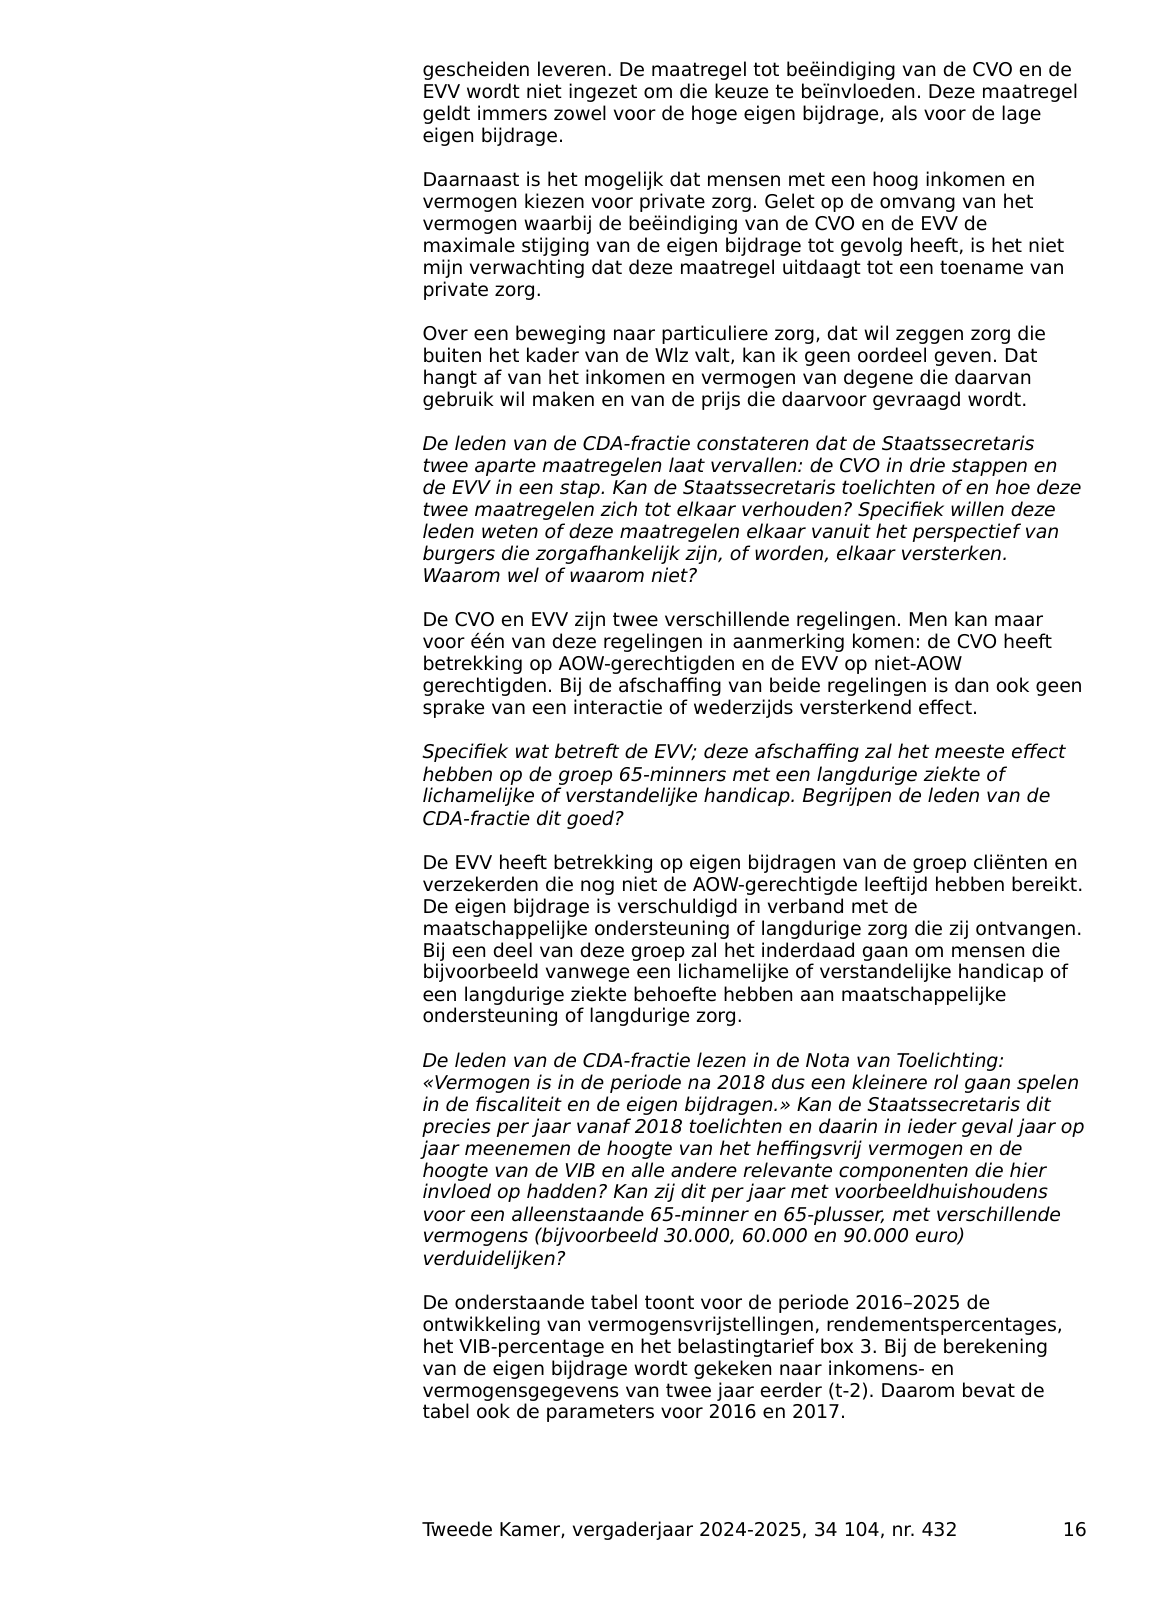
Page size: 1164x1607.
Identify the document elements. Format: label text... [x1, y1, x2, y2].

text gescheiden leveren. De maatregel tot beëindiging van de CVO en de EVV wordt niet ingezet om die keuze te beïnvloeden. Deze maatregel geldt immers zowel voor de hoge eigen bijdrage, als voor de lage eigen bijdrage. [422, 59, 1087, 147]
text Specifiek wat betreft de EVV; deze afschaffing zal het meeste effect hebben op de groep 65-minners met een langdurige ziekte of lichamelijke of verstandelijke handicap. Begrijpen de leden van de CDA-fractie dit goed? [422, 741, 1087, 829]
text Over een beweging naar particuliere zorg, dat wil zeggen zorg die buiten het kader van de Wlz valt, kan ik geen oordeel geven. Dat hangt af van het inkomen en vermogen van degene die daarvan gebruik wil maken en van de prijs die daarvoor gevraagd wordt. [422, 323, 1087, 411]
text De EVV heeft betrekking op eigen bijdragen van de groep cliënten en verzekerden die nog niet de AOW-gerechtigde leeftijd hebben bereikt. De eigen bijdrage is verschuldigd in verband met de maatschappelijke ondersteuning of langdurige zorg die zij ontvangen. Bij een deel van deze groep zal het inderdaad gaan om mensen die bijvoorbeeld vanwege een lichamelijke of verstandelijke handicap of een langdurige ziekte behoefte hebben aan maatschappelijke ondersteuning of langdurige zorg. [422, 852, 1087, 1027]
text De leden van de CDA-fractie lezen in de Nota van Toelichting: «Vermogen is in de periode na 2018 dus een kleinere rol gaan spelen in de fiscaliteit en de eigen bijdragen.» Kan de Staatssecretaris dit precies per jaar vanaf 2018 toelichten en daarin in ieder geval jaar op jaar meenemen de hoogte van het heffingsvrij vermogen en de hoogte van de VIB en alle andere relevante componenten die hier invloed op hadden? Kan zij dit per jaar met voorbeeldhuishoudens voor een alleenstaande 65-minner en 65-plusser, met verschillende vermogens (bijvoorbeeld 30.000, 60.000 en 90.000 euro) verduidelijken? [422, 1049, 1087, 1269]
text De onderstaande tabel toont voor de periode 2016–2025 de ontwikkeling van vermogensvrijstellingen, rendementspercentages, het VIB-percentage en het belastingtarief box 3. Bij de berekening van de eigen bijdrage wordt gekeken naar inkomens- en vermogensgegevens van twee jaar eerder (t-2). Daarom bevat de tabel ook de parameters voor 2016 en 2017. [422, 1292, 1087, 1423]
text De CVO en EVV zijn twee verschillende regelingen. Men kan maar voor één van deze regelingen in aanmerking komen: de CVO heeft betrekking op AOW-gerechtigden en de EVV op niet-AOW gerechtigden. Bij de afschaffing van beide regelingen is dan ook geen sprake van een interactie of wederzijds versterkend effect. [422, 609, 1087, 719]
text De leden van de CDA-fractie constateren dat de Staatssecretaris twee aparte maatregelen laat vervallen: de CVO in drie stappen en de EVV in een stap. Kan de Staatssecretaris toelichten of en hoe deze twee maatregelen zich tot elkaar verhouden? Specifiek willen deze leden weten of deze maatregelen elkaar vanuit het perspectief van burgers die zorgafhankelijk zijn, of worden, elkaar versterken. Waarom wel of waarom niet? [422, 433, 1087, 587]
text Daarnaast is het mogelijk dat mensen met een hoog inkomen en vermogen kiezen voor private zorg. Gelet op de omvang van het vermogen waarbij de beëindiging van de CVO en de EVV de maximale stijging van de eigen bijdrage tot gevolg heeft, is het niet mijn verwachting dat deze maatregel uitdaagt tot een toename van private zorg. [422, 169, 1087, 301]
